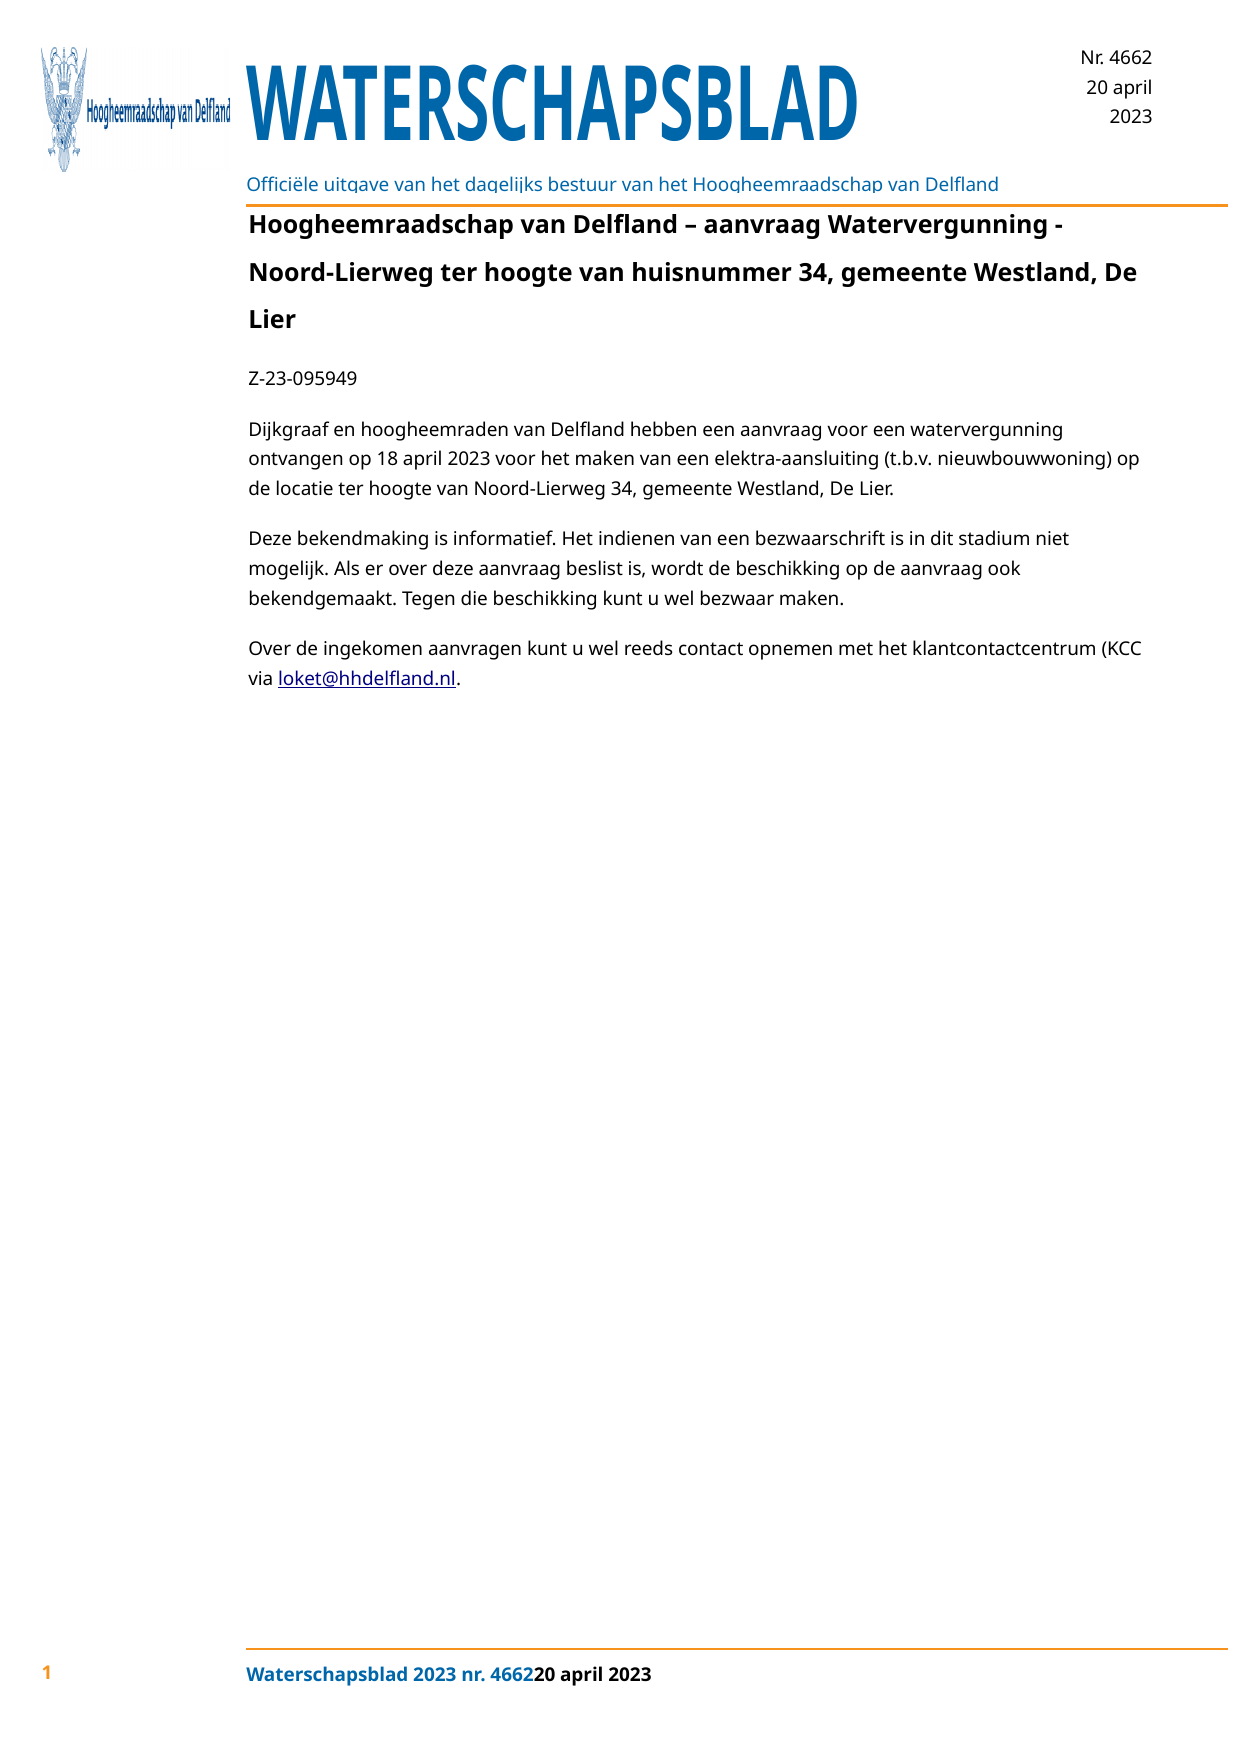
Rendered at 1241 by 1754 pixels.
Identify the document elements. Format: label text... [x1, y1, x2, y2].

picture [41, 47, 231, 172]
text Over de ingekomen aanvragen kunt u wel reeds contact opnemen met het klantcontactcentrum (KCC via loket@hhdelfland.nl. [248, 635, 1152, 690]
text Z-23-095949 [248, 366, 1152, 391]
text Deze bekendmaking is informatief. Het indienen van een bezwaarschrift is in dit stadium niet mogelijk. Als er over deze aanvraag beslist is, wordt de beschikking op de aanvraag ook bekendgemaakt. Tegen die beschikking kunt u wel bezwaar maken. [248, 526, 1152, 610]
text Dijkgraaf en hoogheemraden van Delfland hebben een aanvraag voor een watervergunning ontvangen op 18 april 2023 voor het maken van een elektra-aansluiting (t.b.v. nieuwbouwwoning) op de locatie ter hoogte van Noord-Lierweg 34, gemeente Westland, De Lier. [248, 416, 1152, 501]
text Hoogheemraadschap van Delfland – aanvraag Watervergunning - Noord-Lierweg ter hoogte van huisnummer 34, gemeente Westland, De Lier [248, 207, 1152, 336]
